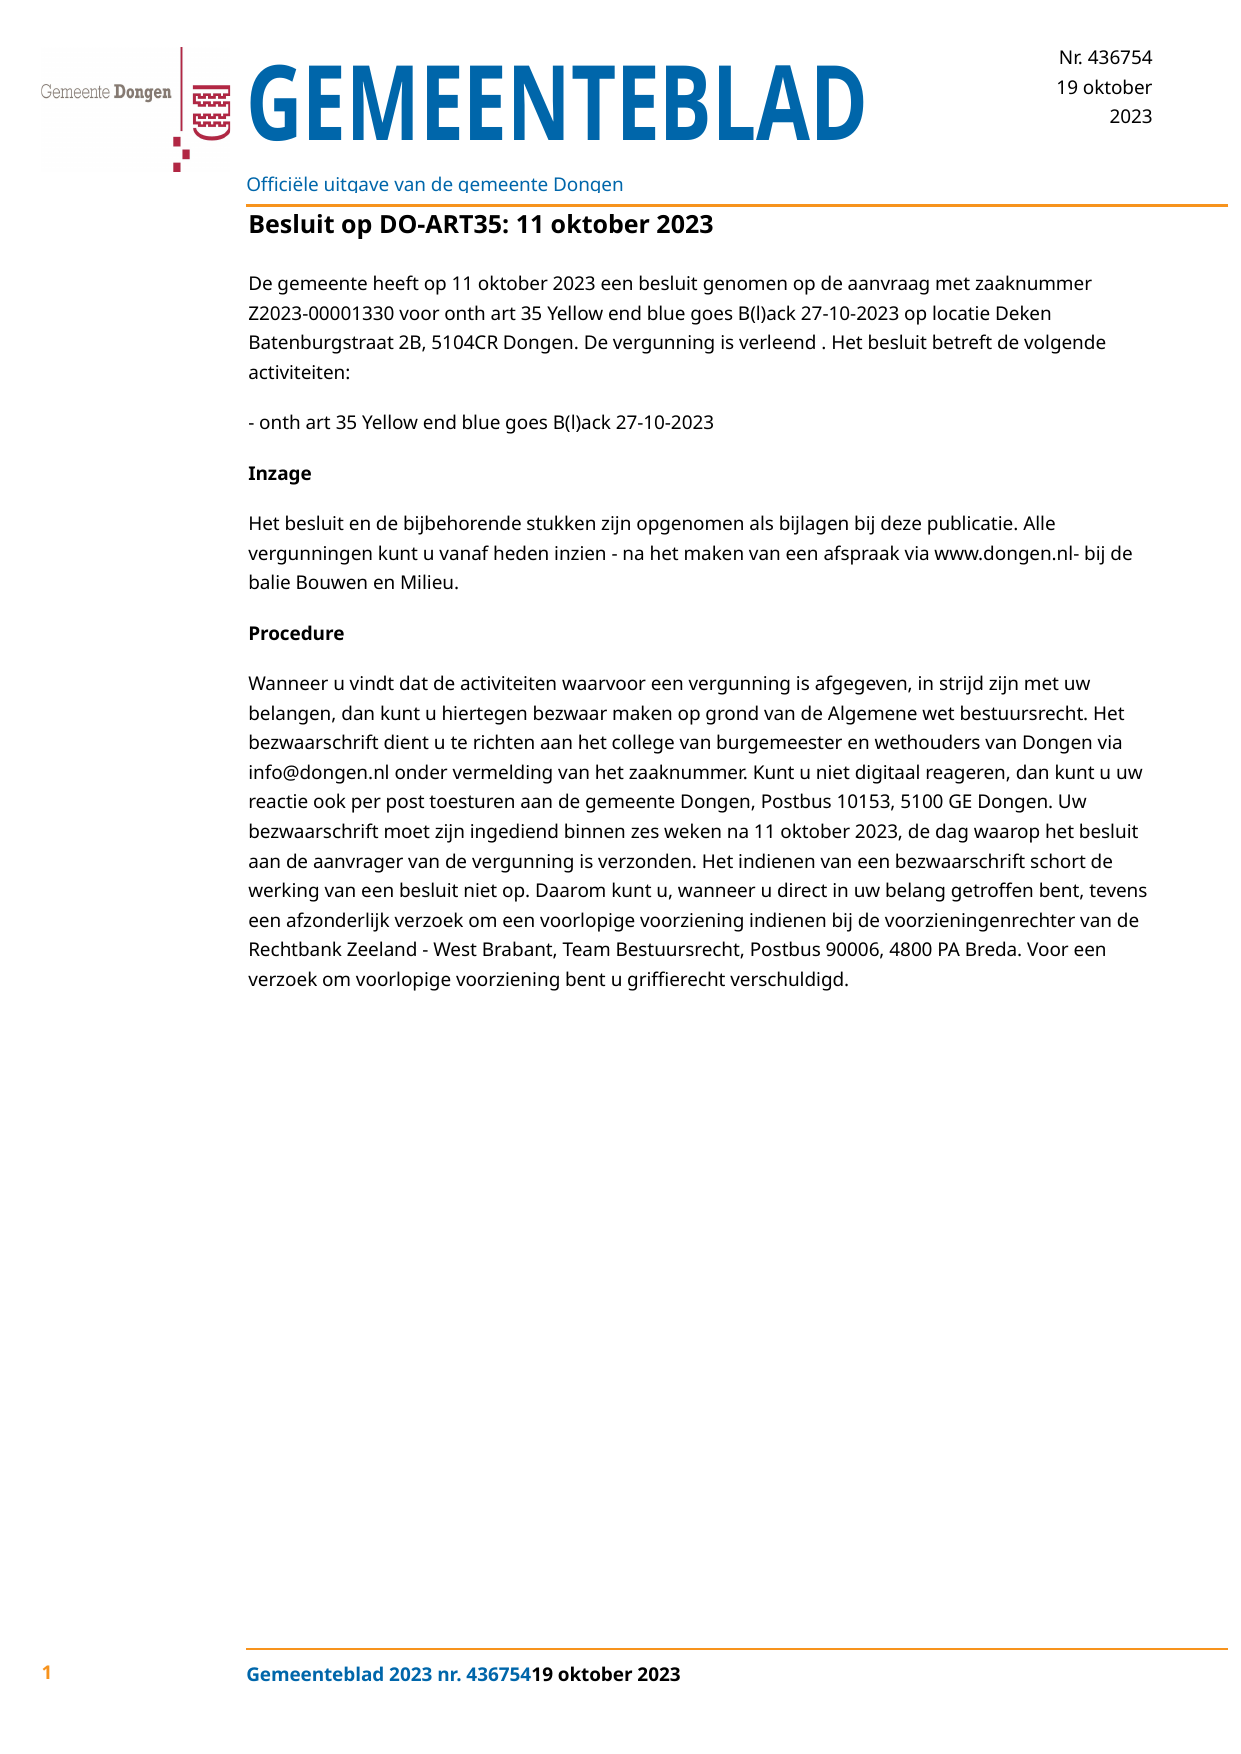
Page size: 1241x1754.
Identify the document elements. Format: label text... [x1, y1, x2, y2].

text Besluit op DO-ART35: 11 oktober 2023 [248, 207, 1152, 241]
text Inzage [248, 460, 1152, 486]
text Procedure [248, 620, 1152, 646]
text Wanneer u vindt dat de activiteiten waarvoor een vergunning is afgegeven, in strijd zijn met uw belangen, dan kunt u hiertegen bezwaar maken op grond van de Algemene wet bestuursrecht. Het bezwaarschrift dient u te richten aan het college van burgemeester en wethouders van Dongen via info@dongen.nl onder vermelding van het zaaknummer. Kunt u niet digitaal reageren, dan kunt u uw reactie ook per post toesturen aan de gemeente Dongen, Postbus 10153, 5100 GE Dongen. Uw bezwaarschrift moet zijn ingediend binnen zes weken na 11 oktober 2023, de dag waarop het besluit aan de aanvrager van de vergunning is verzonden. Het indienen van een bezwaarschrift schort de werking van een besluit niet op. Daarom kunt u, wanneer u direct in uw belang getroffen bent, tevens een afzonderlijk verzoek om een voorlopige voorziening indienen bij de voorzieningenrechter van de Rechtbank Zeeland - West Brabant, Team Bestuursrecht, Postbus 90006, 4800 PA Breda. Voor een verzoek om voorlopige voorziening bent u griffierecht verschuldigd. [248, 670, 1152, 992]
text De gemeente heeft op 11 oktober 2023 een besluit genomen op de aanvraag met zaaknummer Z2023-00001330 voor onth art 35 Yellow end blue goes B(l)ack 27-10-2023 op locatie Deken Batenburgstraat 2B, 5104CR Dongen. De vergunning is verleend . Het besluit betreft de volgende activiteiten: [248, 270, 1152, 385]
text Het besluit en de bijbehorende stukken zijn opgenomen als bijlagen bij deze publicatie. Alle vergunningen kunt u vanaf heden inzien - na het maken van een afspraak via www.dongen.nl- bij de balie Bouwen en Milieu. [248, 510, 1152, 595]
picture [41, 47, 231, 172]
text - onth art 35 Yellow end blue goes B(l)ack 27-10-2023 [248, 409, 1152, 435]
